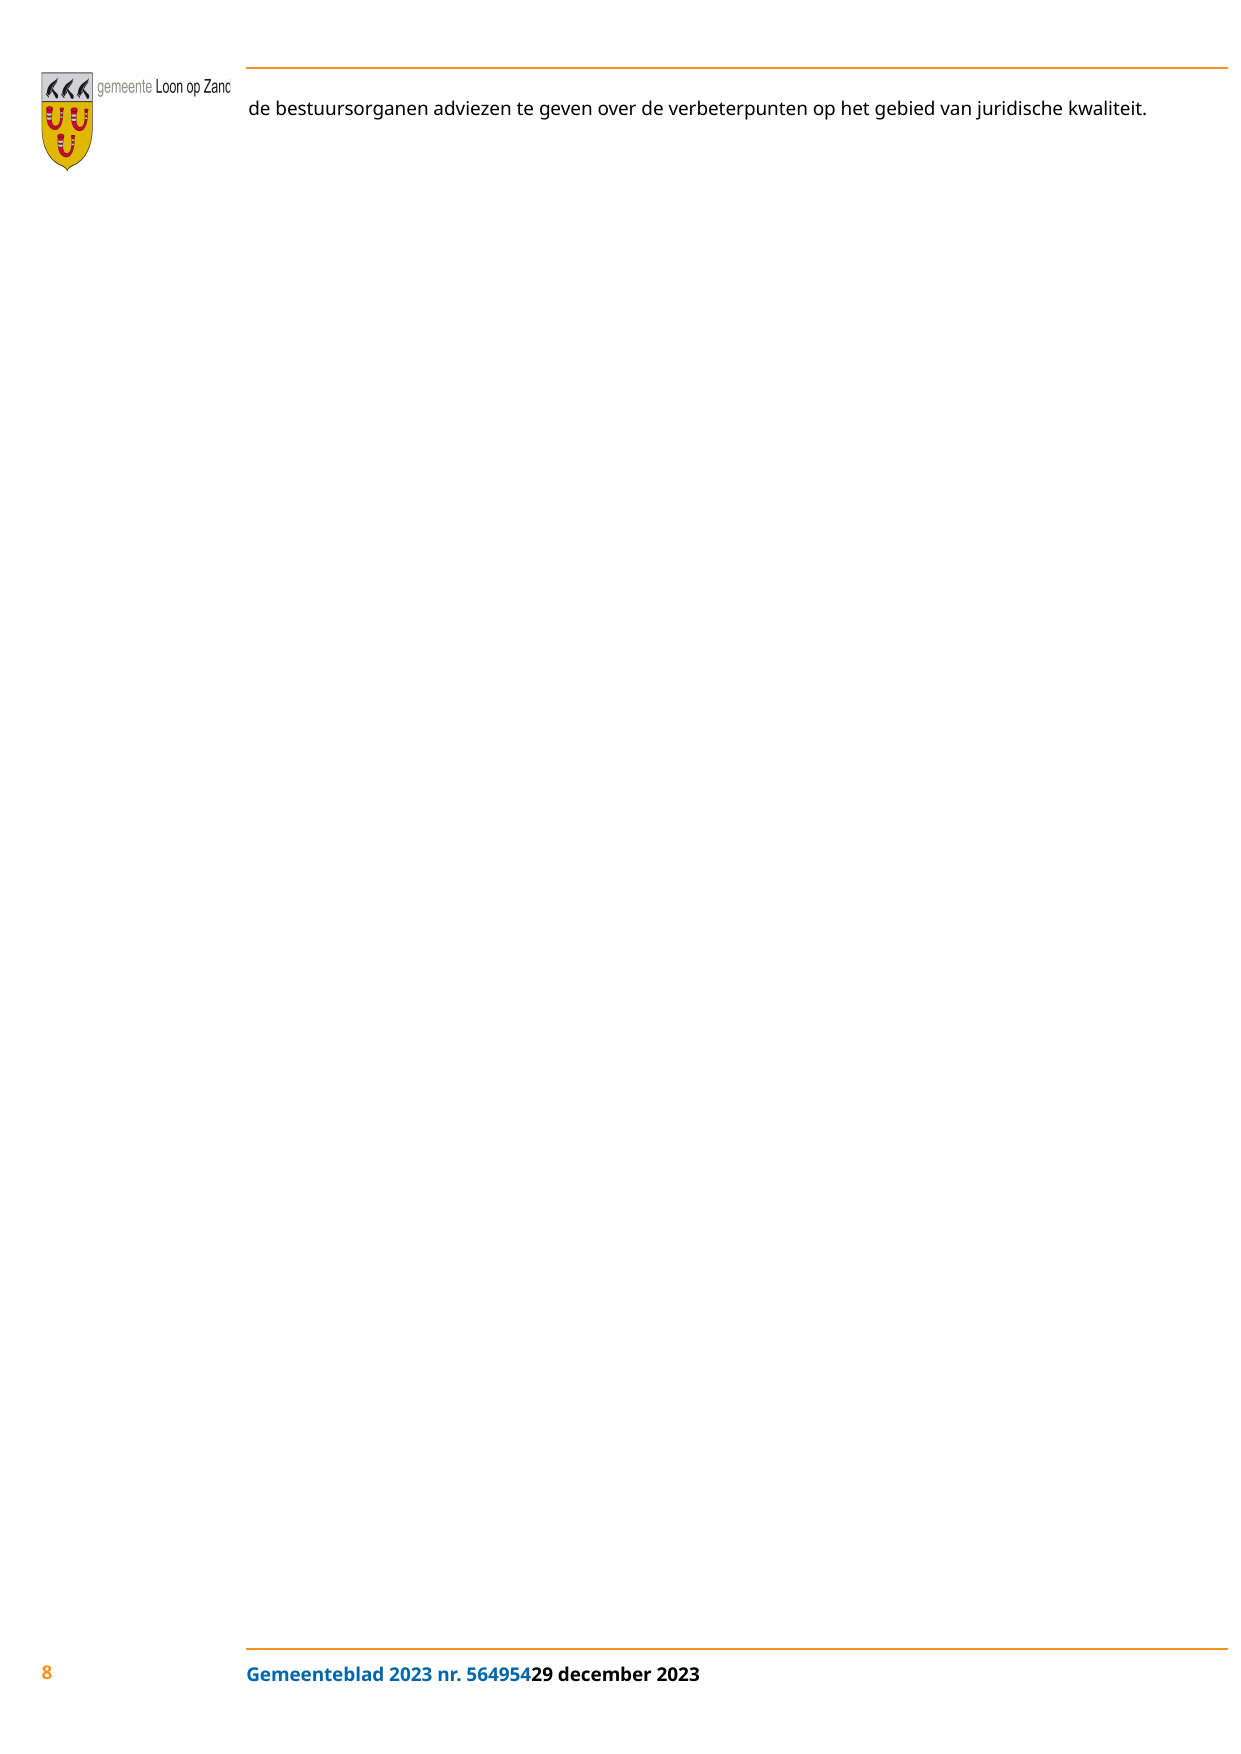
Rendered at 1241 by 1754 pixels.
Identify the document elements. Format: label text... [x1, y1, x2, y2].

text de bestuursorganen adviezen te geven over de verbeterpunten op het gebied van juridische kwaliteit. [248, 95, 1152, 121]
picture [41, 47, 231, 172]
